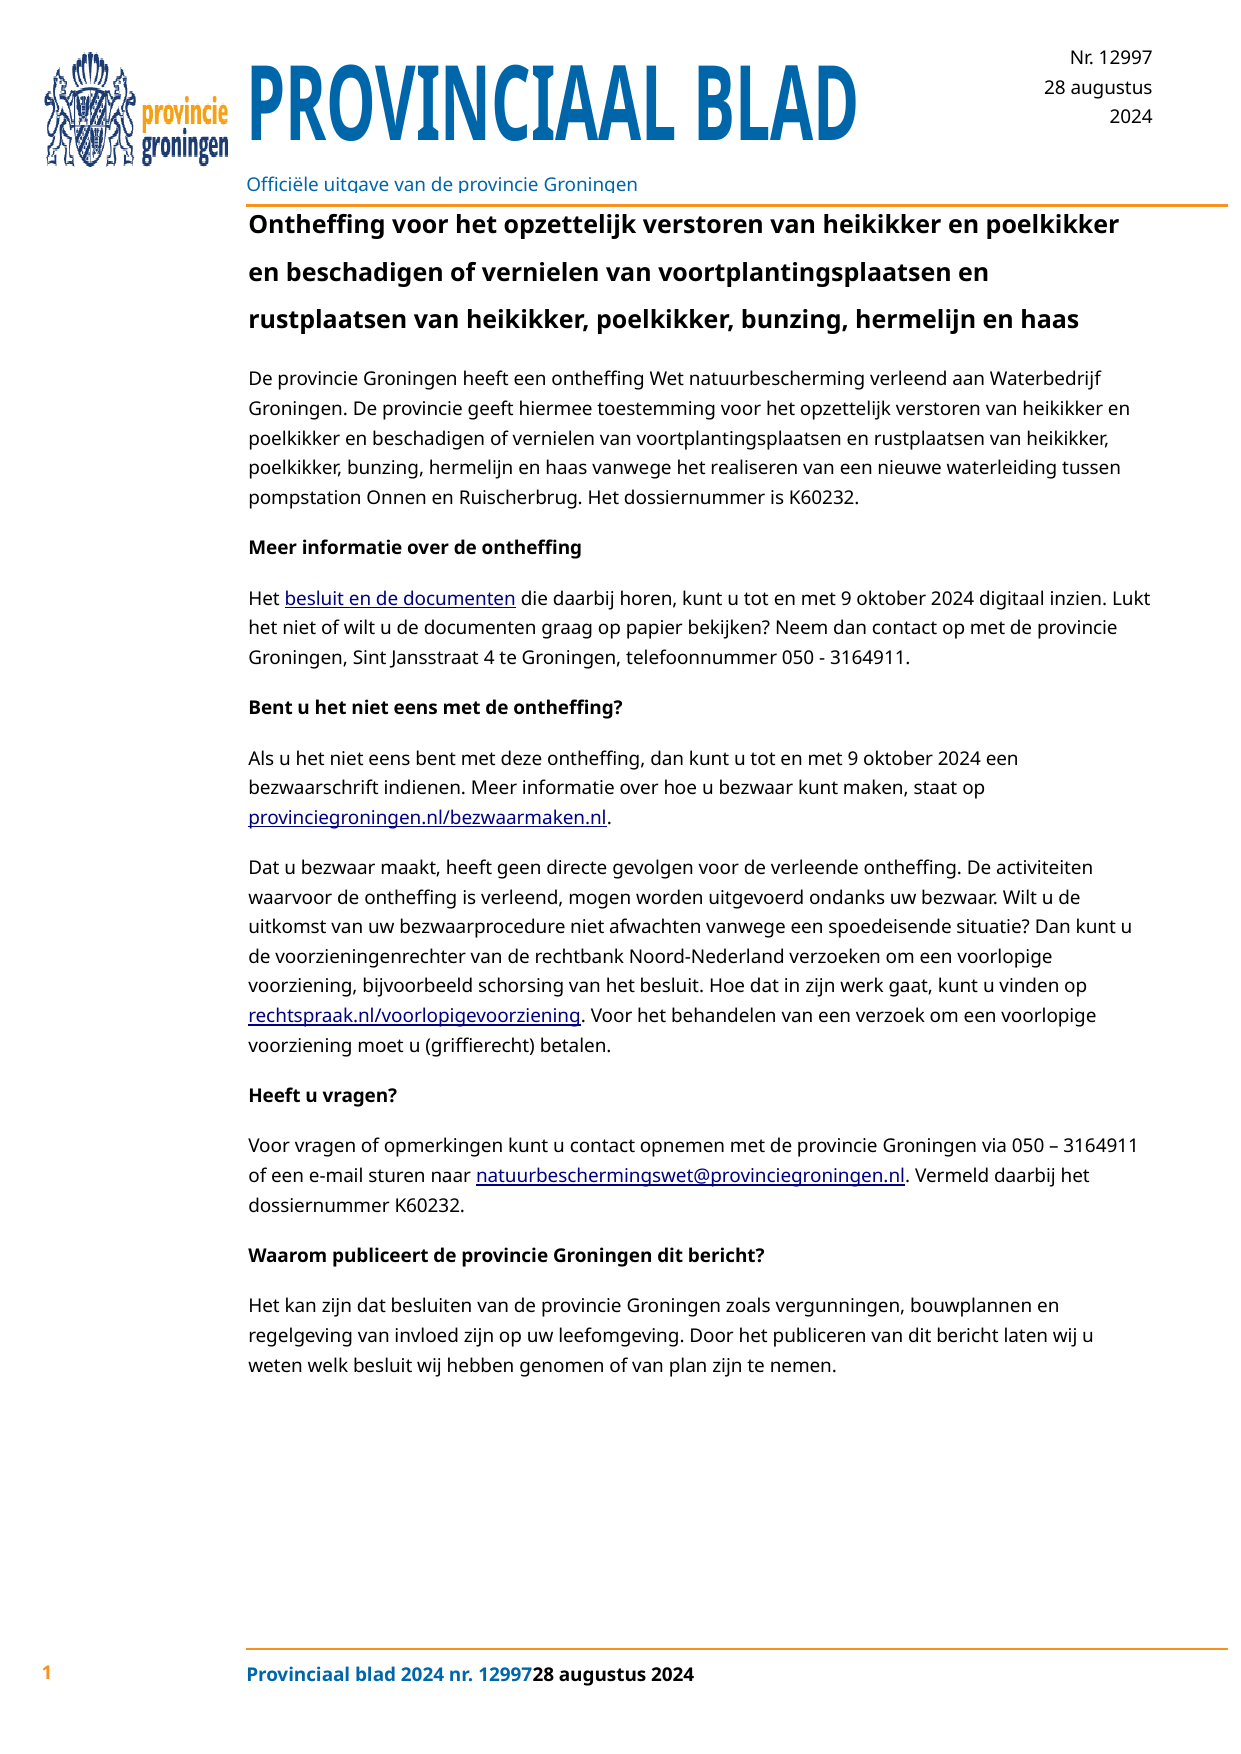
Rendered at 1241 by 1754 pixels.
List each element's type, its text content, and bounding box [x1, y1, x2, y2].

text Bent u het niet eens met de ontheffing? [248, 694, 1152, 720]
text Dat u bezwaar maakt, heeft geen directe gevolgen voor de verleende ontheffing. De activiteiten waarvoor de ontheffing is verleend, mogen worden uitgevoerd ondanks uw bezwaar. Wilt u de uitkomst van uw bezwaarprocedure niet afwachten vanwege een spoedeisende situatie? Dan kunt u de voorzieningenrechter van de rechtbank Noord-Nederland verzoeken om een voorlopige voorziening, bijvoorbeeld schorsing van het besluit. Hoe dat in zijn werk gaat, kunt u vinden op rechtspraak.nl/voorlopigevoorziening. Voor het behandelen van een verzoek om een voorlopige voorziening moet u (griffierecht) betalen. [248, 854, 1152, 1057]
text De provincie Groningen heeft een ontheffing Wet natuurbescherming verleend aan Waterbedrijf Groningen. De provincie geeft hiermee toestemming voor het opzettelijk verstoren van heikikker en poelkikker en beschadigen of vernielen van voortplantingsplaatsen en rustplaatsen van heikikker, poelkikker, bunzing, hermelijn en haas vanwege het realiseren van een nieuwe waterleiding tussen pompstation Onnen en Ruischerbrug. Het dossiernummer is K60232. [248, 366, 1152, 509]
picture [41, 47, 231, 172]
text Het kan zijn dat besluiten van de provincie Groningen zoals vergunningen, bouwplannen en regelgeving van invloed zijn op uw leefomgeving. Door het publiceren van dit bericht laten wij u weten welk besluit wij hebben genomen of van plan zijn te nemen. [248, 1293, 1152, 1377]
text Voor vragen of opmerkingen kunt u contact opnemen met de provincie Groningen via 050 – 3164911 of een e-mail sturen naar natuurbeschermingswet@provinciegroningen.nl. Vermeld daarbij het dossiernummer K60232. [248, 1133, 1152, 1217]
text Heeft u vragen? [248, 1082, 1152, 1108]
text Waarom publiceert de provincie Groningen dit bericht? [248, 1242, 1152, 1268]
text Ontheffing voor het opzettelijk verstoren van heikikker en poelkikker en beschadigen of vernielen van voortplantingsplaatsen en rustplaatsen van heikikker, poelkikker, bunzing, hermelijn en haas [248, 207, 1152, 336]
text Als u het niet eens bent met deze ontheffing, dan kunt u tot en met 9 oktober 2024 een bezwaarschrift indienen. Meer informatie over hoe u bezwaar kunt maken, staat op provinciegroningen.nl/bezwaarmaken.nl. [248, 745, 1152, 829]
text Meer informatie over de ontheffing [248, 534, 1152, 560]
text Het besluit en de documenten die daarbij horen, kunt u tot en met 9 oktober 2024 digitaal inzien. Lukt het niet of wilt u de documenten graag op papier bekijken? Neem dan contact op met de provincie Groningen, Sint Jansstraat 4 te Groningen, telefoonnummer 050 - 3164911. [248, 585, 1152, 669]
